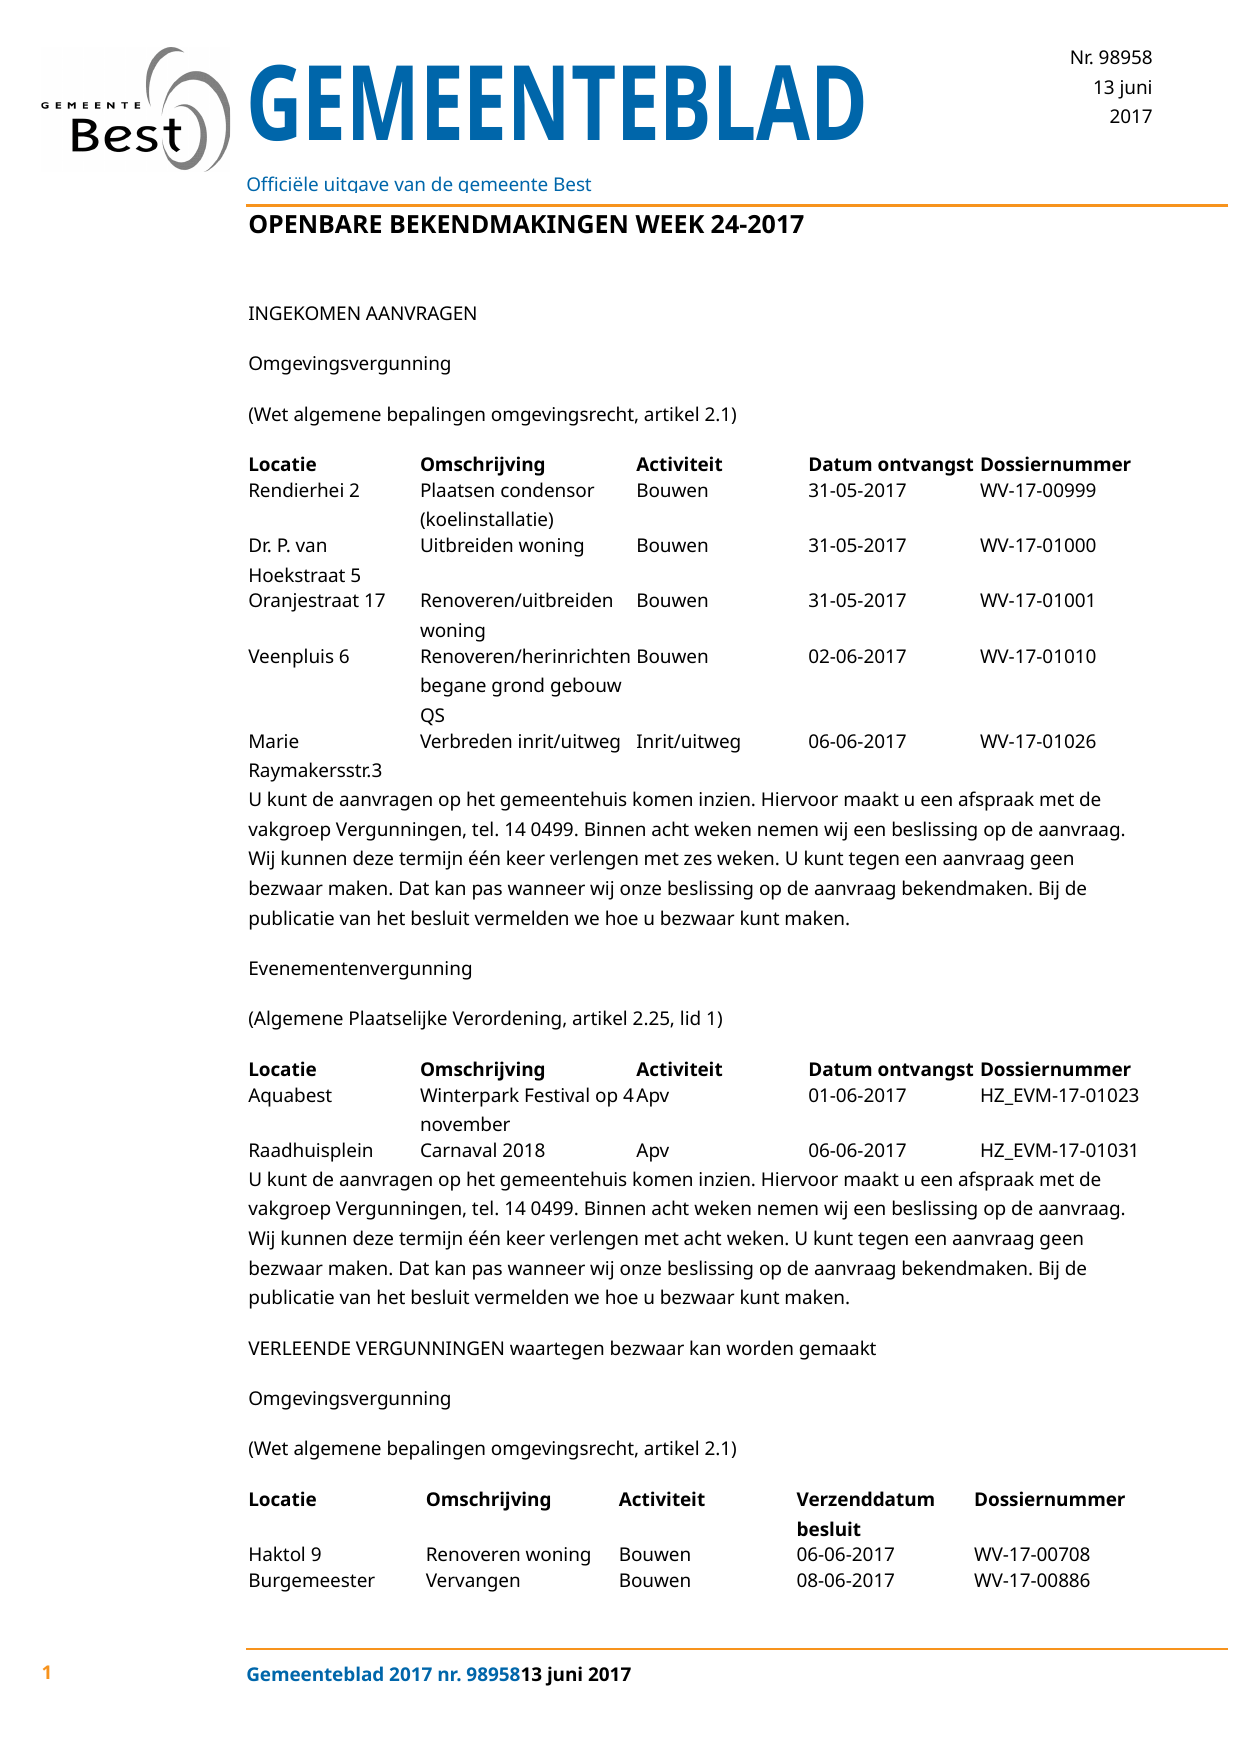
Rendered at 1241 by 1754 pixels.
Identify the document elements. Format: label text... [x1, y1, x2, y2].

table_cell Vervangen [426, 1567, 619, 1593]
table_cell Renoveren/herinrichten begane grond gebouw QS [420, 643, 636, 728]
table_header Locatie [248, 1056, 420, 1082]
table_cell Raadhuisplein [248, 1137, 420, 1163]
table_cell Bouwen [619, 1567, 796, 1593]
text Evenementenvergunning [248, 955, 1152, 981]
table_cell Bouwen [636, 588, 808, 643]
table_cell 01-06-2017 [808, 1082, 980, 1137]
table_header Activiteit [636, 1056, 808, 1082]
table_cell HZ_EVM-17-01031 [980, 1137, 1152, 1163]
table_cell Bouwen [636, 477, 808, 532]
table_header Datum ontvangst [808, 1056, 980, 1082]
table_cell Apv [636, 1082, 808, 1137]
table_cell 08-06-2017 [796, 1567, 974, 1593]
table_cell Winterpark Festival op 4 november [420, 1082, 636, 1137]
table_cell WV-17-01026 [980, 728, 1152, 783]
table_header Activiteit [619, 1486, 796, 1541]
table_cell Carnaval 2018 [420, 1137, 636, 1163]
table_cell Haktol 9 [248, 1541, 426, 1567]
table_cell WV-17-00886 [974, 1567, 1152, 1593]
table_cell WV-17-01010 [980, 643, 1152, 728]
table_cell 06-06-2017 [796, 1541, 974, 1567]
table_header Dossiernummer [974, 1486, 1152, 1541]
text VERLEENDE VERGUNNINGEN waartegen bezwaar kan worden gemaakt [248, 1335, 1152, 1361]
text Omgevingsvergunning [248, 1385, 1152, 1411]
table_header Omschrijving [426, 1486, 619, 1541]
table_cell Marie Raymakersstr.3 [248, 728, 420, 783]
table_cell Veenpluis 6 [248, 643, 420, 728]
table_header Datum ontvangst [808, 451, 980, 477]
table_cell Renoveren/uitbreiden woning [420, 588, 636, 643]
table_cell Bouwen [619, 1541, 796, 1567]
text U kunt de aanvragen op het gemeentehuis komen inzien. Hiervoor maakt u een afspraak met de vakgroep Vergunningen, tel. 14 0499. Binnen acht weken nemen wij een beslissing op de aanvraag. Wij kunnen deze termijn één keer verlengen met acht weken. U kunt tegen een aanvraag geen bezwaar maken. Dat kan pas wanneer wij onze beslissing op de aanvraag bekendmaken. Bij de publicatie van het besluit vermelden we hoe u bezwaar kunt maken. [248, 1166, 1152, 1310]
table_cell Apv [636, 1137, 808, 1163]
table_cell 06-06-2017 [808, 728, 980, 783]
table_cell Inrit/uitweg [636, 728, 808, 783]
table_cell Renoveren woning [426, 1541, 619, 1567]
text Omgevingsvergunning [248, 350, 1152, 376]
text INGEKOMEN AANVRAGEN [248, 300, 1152, 326]
text U kunt de aanvragen op het gemeentehuis komen inzien. Hiervoor maakt u een afspraak met de vakgroep Vergunningen, tel. 14 0499. Binnen acht weken nemen wij een beslissing op de aanvraag. Wij kunnen deze termijn één keer verlengen met zes weken. U kunt tegen een aanvraag geen bezwaar maken. Dat kan pas wanneer wij onze beslissing op de aanvraag bekendmaken. Bij de publicatie van het besluit vermelden we hoe u bezwaar kunt maken. [248, 786, 1152, 930]
table_cell HZ_EVM-17-01023 [980, 1082, 1152, 1137]
table_cell WV-17-01001 [980, 588, 1152, 643]
text (Algemene Plaatselijke Verordening, artikel 2.25, lid 1) [248, 1006, 1152, 1031]
table_cell WV-17-01000 [980, 532, 1152, 588]
picture [41, 47, 231, 172]
table_cell 31-05-2017 [808, 532, 980, 588]
table_header Omschrijving [420, 1056, 636, 1082]
text (Wet algemene bepalingen omgevingsrecht, artikel 2.1) [248, 401, 1152, 426]
table_cell Burgemeester [248, 1567, 426, 1593]
text (Wet algemene bepalingen omgevingsrecht, artikel 2.1) [248, 1436, 1152, 1461]
text OPENBARE BEKENDMAKINGEN WEEK 24-2017 [248, 207, 1152, 241]
table_cell Rendierhei 2 [248, 477, 420, 532]
table_cell Dr. P. van Hoekstraat 5 [248, 532, 420, 588]
table_cell WV-17-00708 [974, 1541, 1152, 1567]
table_header Locatie [248, 1486, 426, 1541]
table_cell 06-06-2017 [808, 1137, 980, 1163]
table_cell Verbreden inrit/uitweg [420, 728, 636, 783]
table_header Dossiernummer [980, 451, 1152, 477]
table_header Omschrijving [420, 451, 636, 477]
table_header Locatie [248, 451, 420, 477]
table_cell 02-06-2017 [808, 643, 980, 728]
table_header Dossiernummer [980, 1056, 1152, 1082]
table_cell Bouwen [636, 532, 808, 588]
table_cell Plaatsen condensor (koelinstallatie) [420, 477, 636, 532]
table_cell Bouwen [636, 643, 808, 728]
table_cell Uitbreiden woning [420, 532, 636, 588]
table_header Activiteit [636, 451, 808, 477]
table_cell 31-05-2017 [808, 477, 980, 532]
table_header Verzenddatum besluit [796, 1486, 974, 1541]
table_cell WV-17-00999 [980, 477, 1152, 532]
table_cell 31-05-2017 [808, 588, 980, 643]
table_cell Oranjestraat 17 [248, 588, 420, 643]
table_cell Aquabest [248, 1082, 420, 1137]
